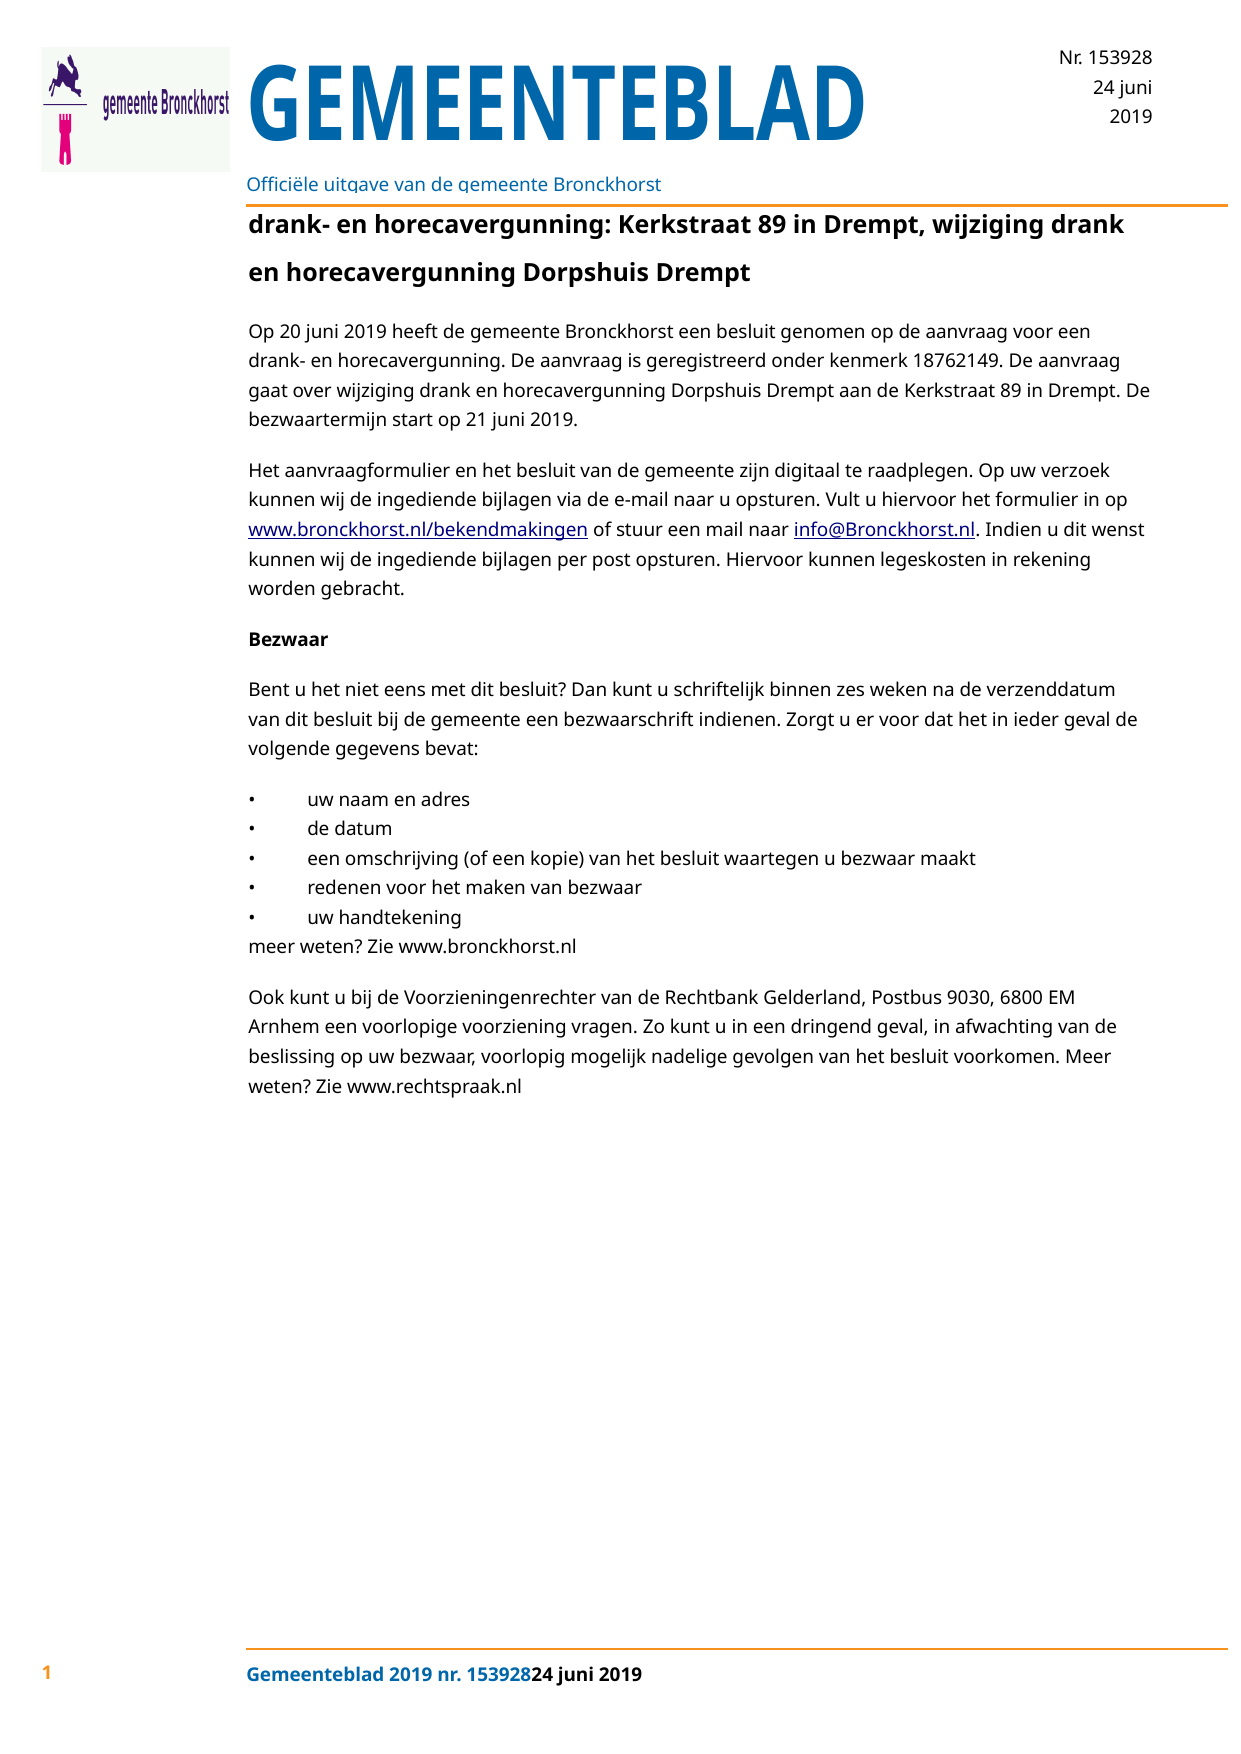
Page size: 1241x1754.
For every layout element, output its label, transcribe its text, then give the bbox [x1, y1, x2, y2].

text Bent u het niet eens met dit besluit? Dan kunt u schriftelijk binnen zes weken na de verzenddatum van dit besluit bij de gemeente een bezwaarschrift indienen. Zorgt u er voor dat het in ieder geval de volgende gegevens bevat: [248, 676, 1152, 761]
text drank- en horecavergunning: Kerkstraat 89 in Drempt, wijziging drank en horecavergunning Dorpshuis Drempt [248, 207, 1152, 288]
picture [41, 47, 231, 172]
list redenen voor het maken van bezwaar [248, 874, 1152, 900]
list uw handtekening [248, 904, 1152, 930]
list een omschrijving (of een kopie) van het besluit waartegen u bezwaar maakt [248, 845, 1152, 871]
list uw naam en adres [248, 786, 1152, 812]
text Het aanvraagformulier en het besluit van de gemeente zijn digitaal te raadplegen. Op uw verzoek kunnen wij de ingediende bijlagen via de e-mail naar u opsturen. Vult u hiervoor het formulier in op www.bronckhorst.nl/bekendmakingen of stuur een mail naar info@Bronckhorst.nl. Indien u dit wenst kunnen wij de ingediende bijlagen per post opsturen. Hiervoor kunnen legeskosten in rekening worden gebracht. [248, 457, 1152, 601]
list de datum [248, 815, 1152, 841]
text Op 20 juni 2019 heeft de gemeente Bronckhorst een besluit genomen op de aanvraag voor een drank- en horecavergunning. De aanvraag is geregistreerd onder kenmerk 18762149. De aanvraag gaat over wijziging drank en horecavergunning Dorpshuis Drempt aan de Kerkstraat 89 in Drempt. De bezwaartermijn start op 21 juni 2019. [248, 318, 1152, 432]
text Bezwaar [248, 626, 1152, 652]
text meer weten? Zie www.bronckhorst.nl [248, 934, 1152, 959]
text Ook kunt u bij de Voorzieningenrechter van de Rechtbank Gelderland, Postbus 9030, 6800 EM Arnhem een voorlopige voorziening vragen. Zo kunt u in een dringend geval, in afwachting van de beslissing op uw bezwaar, voorlopig mogelijk nadelige gevolgen van het besluit voorkomen. Meer weten? Zie www.rechtspraak.nl [248, 984, 1152, 1099]
